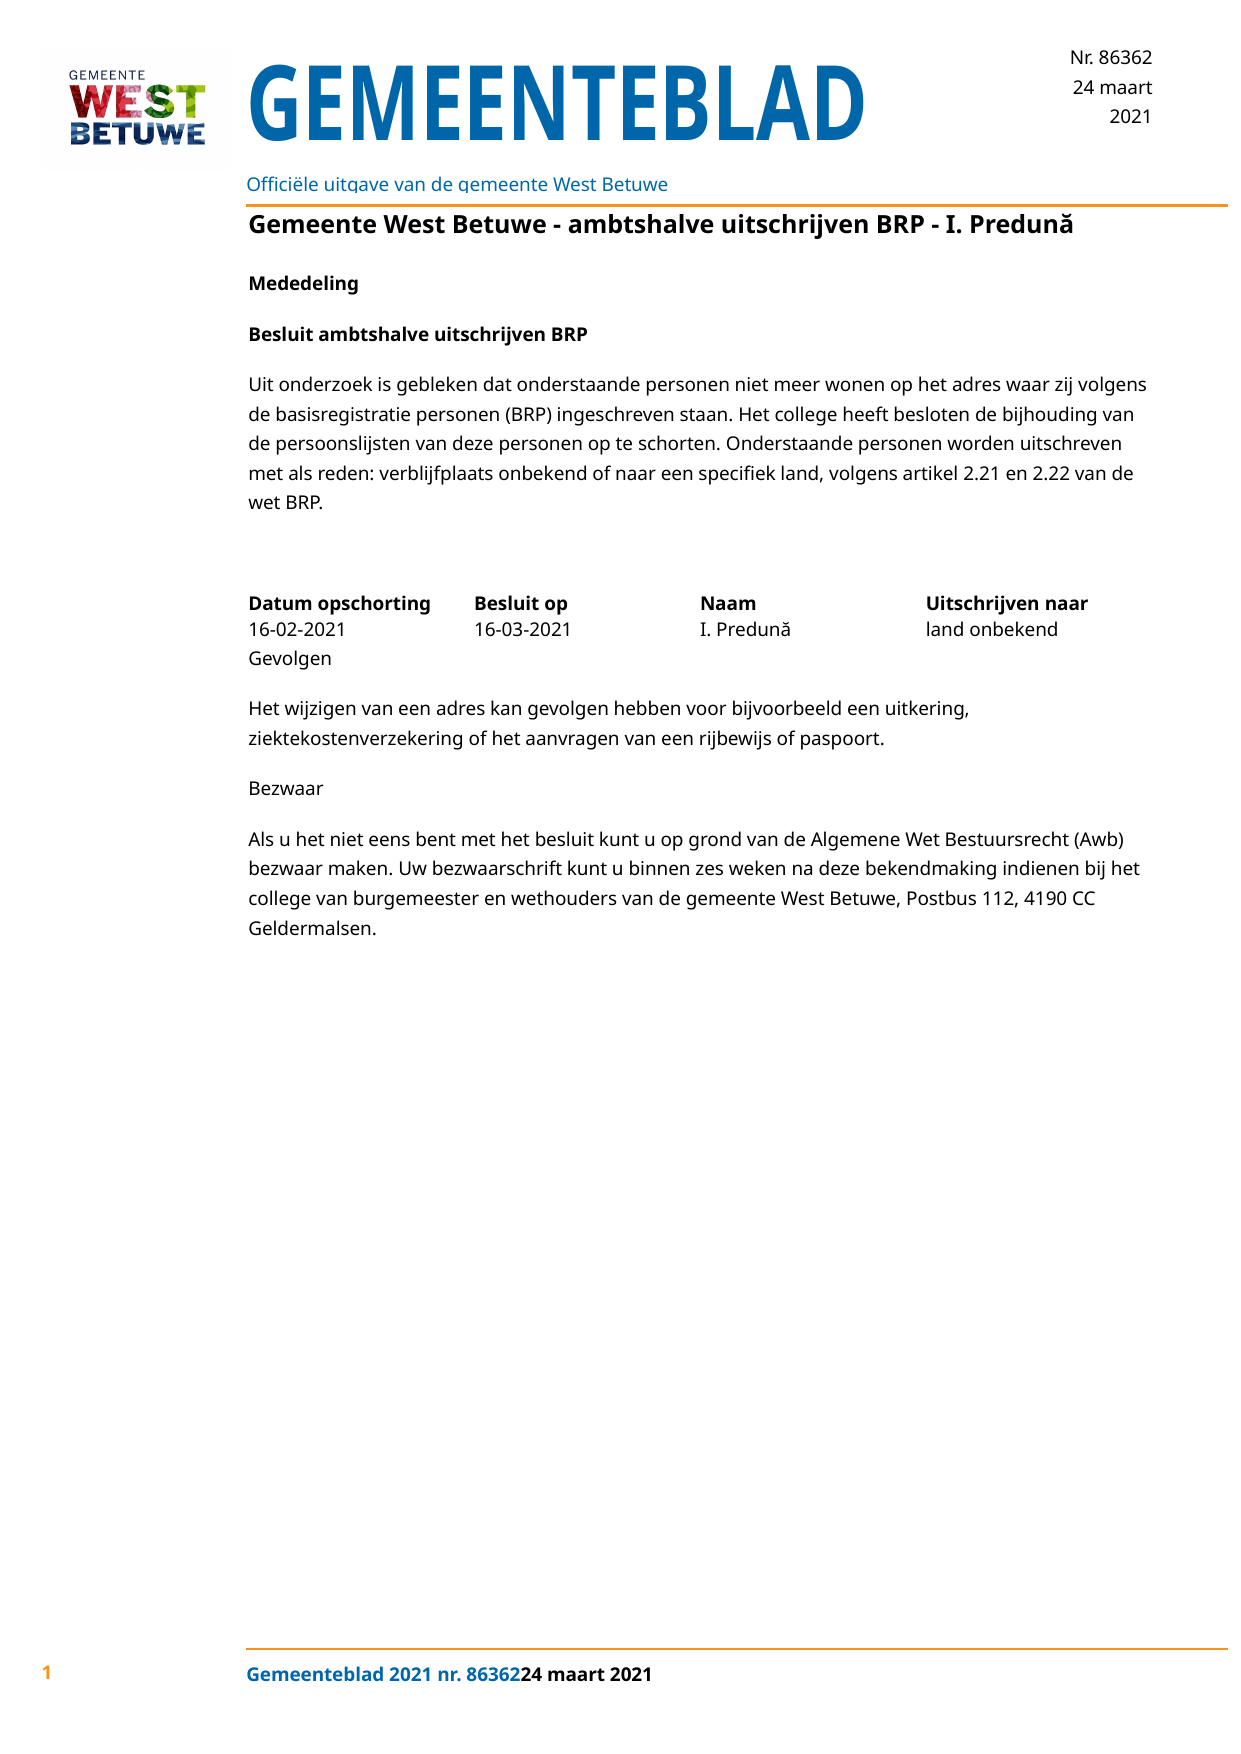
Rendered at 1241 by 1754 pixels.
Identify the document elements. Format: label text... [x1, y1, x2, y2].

text Uit onderzoek is gebleken dat onderstaande personen niet meer wonen op het adres waar zij volgens de basisregistratie personen (BRP) ingeschreven staan. Het college heeft besloten de bijhouding van de persoonslijsten van deze personen op te schorten. Onderstaande personen worden uitschreven met als reden: verblijfplaats onbekend of naar een specifiek land, volgens artikel 2.21 en 2.22 van de wet BRP. [248, 371, 1152, 515]
table_header Datum opschorting [248, 590, 474, 616]
text Mededeling [248, 270, 1152, 296]
table_cell 16-02-2021 [248, 616, 474, 642]
text Als u het niet eens bent met het besluit kunt u op grond van de Algemene Wet Bestuursrecht (Awb) bezwaar maken. Uw bezwaarschrift kunt u binnen zes weken na deze bekendmaking indienen bij het college van burgemeester en wethouders van de gemeente West Betuwe, Postbus 112, 4190 CC Geldermalsen. [248, 826, 1152, 940]
text Besluit ambtshalve uitschrijven BRP [248, 321, 1152, 346]
picture [41, 47, 231, 172]
table_header Naam [700, 590, 926, 616]
table_cell land onbekend [926, 616, 1152, 642]
text Gemeente West Betuwe - ambtshalve uitschrijven BRP - I. Predună [248, 207, 1152, 241]
text Het wijzigen van een adres kan gevolgen hebben voor bijvoorbeeld een uitkering, ziektekostenverzekering of het aanvragen van een rijbewijs of paspoort. [248, 696, 1152, 751]
table_header Besluit op [474, 590, 700, 616]
text Gevolgen [248, 645, 1152, 671]
table_cell I. Predună [700, 616, 926, 642]
table_header Uitschrijven naar [926, 590, 1152, 616]
text Bezwaar [248, 776, 1152, 801]
table_cell 16-03-2021 [474, 616, 700, 642]
